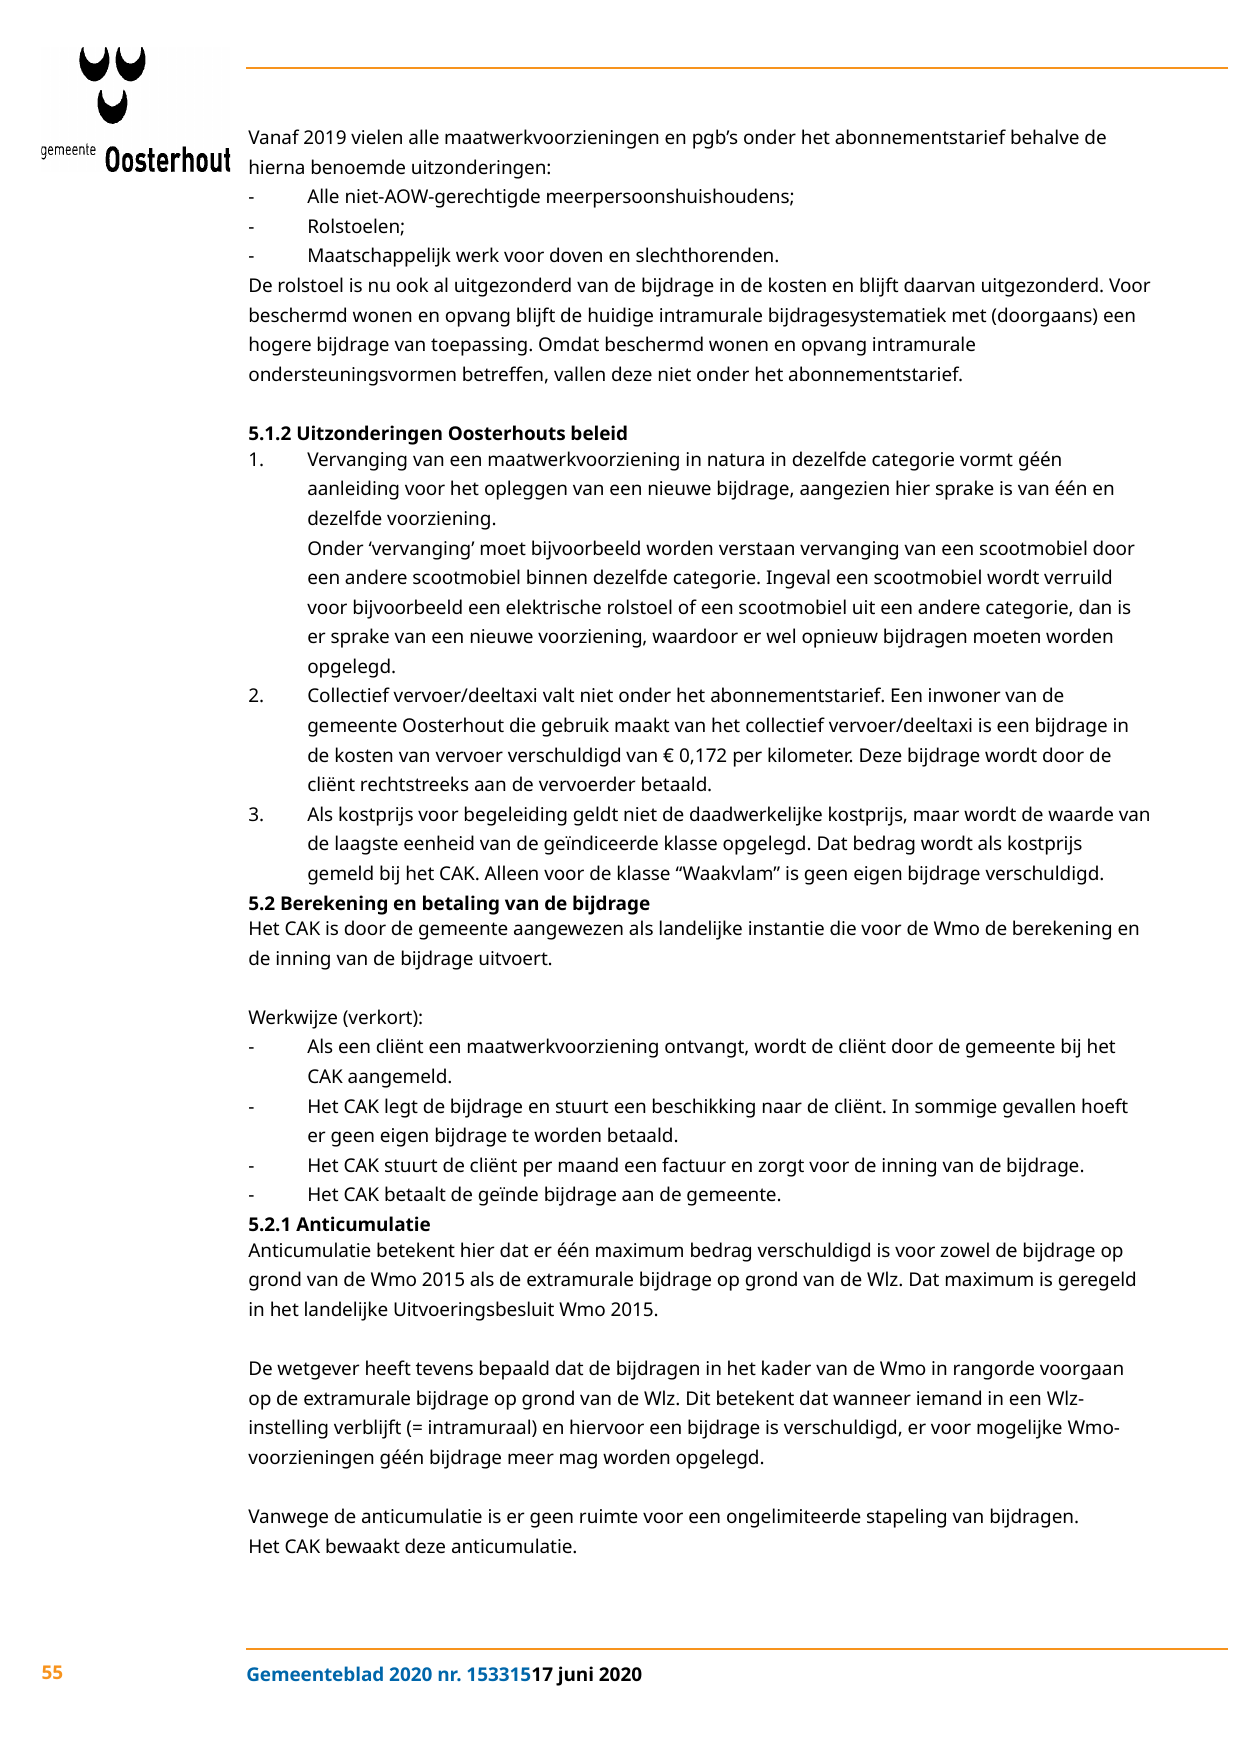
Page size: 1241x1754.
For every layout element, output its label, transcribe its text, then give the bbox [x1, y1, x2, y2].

text De rolstoel is nu ook al uitgezonderd van de bijdrage in de kosten en blijft daarvan uitgezonderd. Voor beschermd wonen en opvang blijft de huidige intramurale bijdragesystematiek met (doorgaans) een hogere bijdrage van toepassing. Omdat beschermd wonen en opvang intramurale ondersteuningsvormen betreffen, vallen deze niet onder het abonnementstarief. [248, 272, 1152, 387]
list Alle niet-AOW-gerechtigde meerpersoonshuishoudens; [248, 183, 1152, 209]
list Als kostprijs voor begeleiding geldt niet de daadwerkelijke kostprijs, maar wordt de waarde van de laagste eenheid van de geïndiceerde klasse opgelegd. Dat bedrag wordt als kostprijs gemeld bij het CAK. Alleen voor de klasse “Waakvlam” is geen eigen bijdrage verschuldigd. [248, 801, 1152, 886]
text Het CAK is door de gemeente aangewezen als landelijke instantie die voor de Wmo de berekening en de inning van de bijdrage uitvoert. [248, 915, 1152, 971]
list Vervanging van een maatwerkvoorziening in natura in dezelfde categorie vormt géén aanleiding voor het opleggen van een nieuwe bijdrage, aangezien hier sprake is van één en dezelfde voorziening. [248, 446, 1152, 531]
text 5.2 Berekening en betaling van de bijdrage [248, 890, 1152, 915]
text Anticumulatie betekent hier dat er één maximum bedrag verschuldigd is voor zowel de bijdrage op grond van de Wmo 2015 als de extramurale bijdrage op grond van de Wlz. Dat maximum is geregeld in het landelijke Uitvoeringsbesluit Wmo 2015. [248, 1237, 1152, 1322]
list Onder ‘vervanging’ moet bijvoorbeeld worden verstaan vervanging van een scootmobiel door een andere scootmobiel binnen dezelfde categorie. Ingeval een scootmobiel wordt verruild voor bijvoorbeeld een elektrische rolstoel of een scootmobiel uit een andere categorie, dan is er sprake van een nieuwe voorziening, waardoor er wel opnieuw bijdragen moeten worden opgelegd. [248, 535, 1152, 679]
text De wetgever heeft tevens bepaald dat de bijdragen in het kader van de Wmo in rangorde voorgaan op de extramurale bijdrage op grond van de Wlz. Dit betekent dat wanneer iemand in een Wlz-instelling verblijft (= intramuraal) en hiervoor een bijdrage is verschuldigd, er voor mogelijke Wmo-voorzieningen géén bijdrage meer mag worden opgelegd. [248, 1355, 1152, 1470]
text Het CAK bewaakt deze anticumulatie. [248, 1533, 1152, 1558]
list Collectief vervoer/deeltaxi valt niet onder het abonnementstarief. Een inwoner van de gemeente Oosterhout die gebruik maakt van het collectief vervoer/deeltaxi is een bijdrage in de kosten van vervoer verschuldigd van € 0,172 per kilometer. Deze bijdrage wordt door de cliënt rechtstreeks aan de vervoerder betaald. [248, 683, 1152, 797]
list Het CAK stuurt de cliënt per maand een factuur en zorgt voor de inning van de bijdrage. [248, 1152, 1152, 1178]
text 5.2.1 Anticumulatie [248, 1211, 1152, 1237]
list Het CAK betaalt de geïnde bijdrage aan de gemeente. [248, 1182, 1152, 1207]
text Werkwijze (verkort): [248, 1004, 1152, 1030]
list Maatschappelijk werk voor doven en slechthorenden. [248, 243, 1152, 268]
text Vanaf 2019 vielen alle maatwerkvoorzieningen en pgb’s onder het abonnementstarief behalve de hierna benoemde uitzonderingen: [248, 124, 1152, 180]
text Vanwege de anticumulatie is er geen ruimte voor een ongelimiteerde stapeling van bijdragen. [248, 1503, 1152, 1529]
list Als een cliënt een maatwerkvoorziening ontvangt, wordt de cliënt door de gemeente bij het CAK aangemeld. [248, 1034, 1152, 1089]
text 5.1.2 Uitzonderingen Oosterhouts beleid [248, 420, 1152, 446]
list Het CAK legt de bijdrage en stuurt een beschikking naar de cliënt. In sommige gevallen hoeft er geen eigen bijdrage te worden betaald. [248, 1093, 1152, 1148]
picture [41, 47, 231, 172]
list Rolstoelen; [248, 213, 1152, 239]
